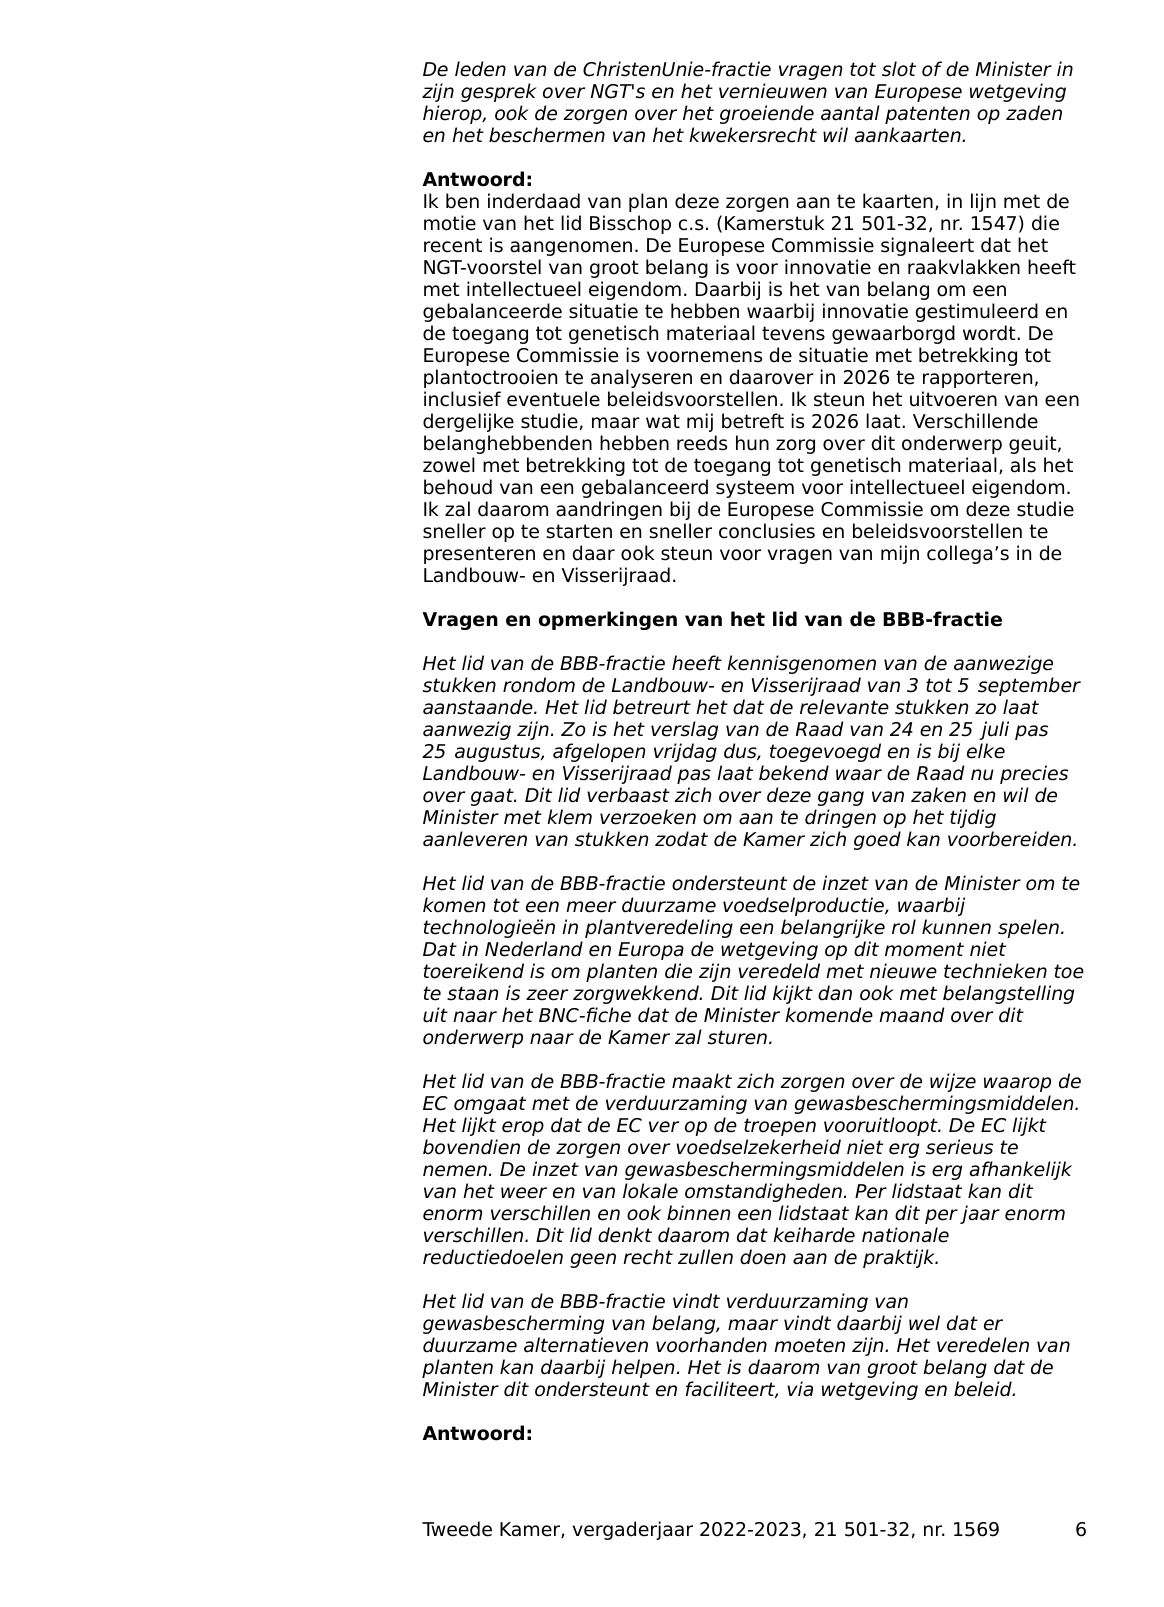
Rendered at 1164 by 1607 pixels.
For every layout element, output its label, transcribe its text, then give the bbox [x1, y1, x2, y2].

text Antwoord: [422, 1423, 1087, 1445]
text Ik ben inderdaad van plan deze zorgen aan te kaarten, in lijn met de motie van het lid Bisschop c.s. (Kamerstuk 21 501-32, nr. 1547) die recent is aangenomen. De Europese Commissie signaleert dat het NGT-voorstel van groot belang is voor innovatie en raakvlakken heeft met intellectueel eigendom. Daarbij is het van belang om een gebalanceerde situatie te hebben waarbij innovatie gestimuleerd en de toegang tot genetisch materiaal tevens gewaarborgd wordt. De Europese Commissie is voornemens de situatie met betrekking tot plantoctrooien te analyseren en daarover in 2026 te rapporteren, inclusief eventuele beleidsvoorstellen. Ik steun het uitvoeren van een dergelijke studie, maar wat mij betreft is 2026 laat. Verschillende belanghebbenden hebben reeds hun zorg over dit onderwerp geuit, zowel met betrekking tot de toegang tot genetisch materiaal, als het behoud van een gebalanceerd systeem voor intellectueel eigendom. Ik zal daarom aandringen bij de Europese Commissie om deze studie sneller op te starten en sneller conclusies en beleidsvoorstellen te presenteren en daar ook steun voor vragen van mijn collega’s in de Landbouw- en Visserijraad. [422, 191, 1087, 587]
text Het lid van de BBB-fractie maakt zich zorgen over de wijze waarop de EC omgaat met de verduurzaming van gewasbeschermingsmiddelen. Het lijkt erop dat de EC ver op de troepen vooruitloopt. De EC lijkt bovendien de zorgen over voedselzekerheid niet erg serieus te nemen. De inzet van gewasbeschermingsmiddelen is erg afhankelijk van het weer en van lokale omstandigheden. Per lidstaat kan dit enorm verschillen en ook binnen een lidstaat kan dit per jaar enorm verschillen. Dit lid denkt daarom dat keiharde nationale reductiedoelen geen recht zullen doen aan de praktijk. [422, 1071, 1087, 1269]
text Het lid van de BBB-fractie heeft kennisgenomen van de aanwezige stukken rondom de Landbouw- en Visserijraad van 3 tot 5 september aanstaande. Het lid betreurt het dat de relevante stukken zo laat aanwezig zijn. Zo is het verslag van de Raad van 24 en 25 juli pas 25 augustus, afgelopen vrijdag dus, toegevoegd en is bij elke Landbouw- en Visserijraad pas laat bekend waar de Raad nu precies over gaat. Dit lid verbaast zich over deze gang van zaken en wil de Minister met klem verzoeken om aan te dringen op het tijdig aanleveren van stukken zodat de Kamer zich goed kan voorbereiden. [422, 653, 1087, 851]
text Het lid van de BBB-fractie vindt verduurzaming van gewasbescherming van belang, maar vindt daarbij wel dat er duurzame alternatieven voorhanden moeten zijn. Het veredelen van planten kan daarbij helpen. Het is daarom van groot belang dat de Minister dit ondersteunt en faciliteert, via wetgeving en beleid. [422, 1291, 1087, 1401]
text Antwoord: [422, 169, 1087, 191]
text Het lid van de BBB-fractie ondersteunt de inzet van de Minister om te komen tot een meer duurzame voedselproductie, waarbij technologieën in plantveredeling een belangrijke rol kunnen spelen. Dat in Nederland en Europa de wetgeving op dit moment niet toereikend is om planten die zijn veredeld met nieuwe technieken toe te staan is zeer zorgwekkend. Dit lid kijkt dan ook met belangstelling uit naar het BNC-fiche dat de Minister komende maand over dit onderwerp naar de Kamer zal sturen. [422, 873, 1087, 1049]
text De leden van de ChristenUnie-fractie vragen tot slot of de Minister in zijn gesprek over NGT's en het vernieuwen van Europese wetgeving hierop, ook de zorgen over het groeiende aantal patenten op zaden en het beschermen van het kwekersrecht wil aankaarten. [422, 59, 1087, 147]
subtitle Vragen en opmerkingen van het lid van de BBB-fractie [422, 609, 1087, 631]
